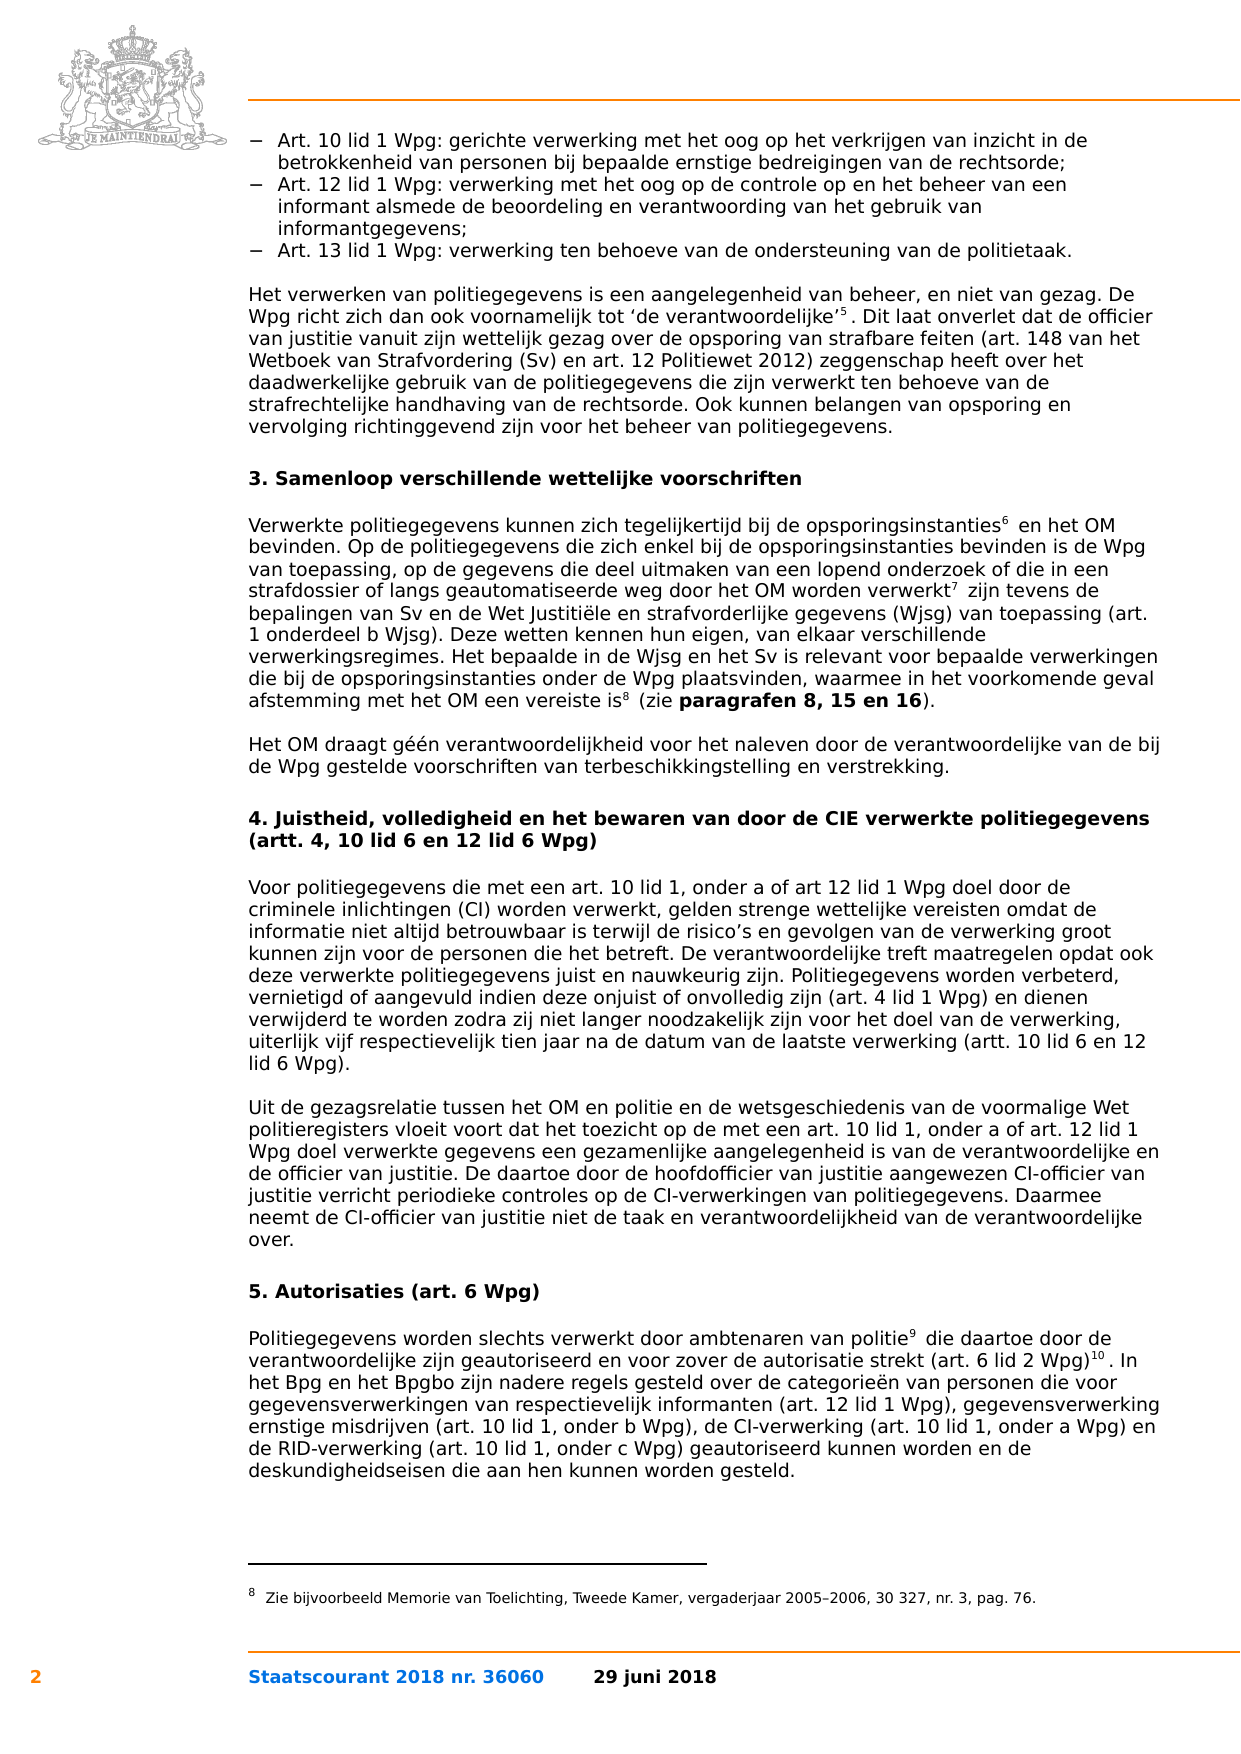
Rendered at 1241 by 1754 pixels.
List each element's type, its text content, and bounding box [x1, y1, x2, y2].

picture [38, 25, 227, 150]
text Het OM draagt géén verantwoordelijkheid voor het naleven door de verantwoordelijke van de bij de Wpg gestelde voorschriften van terbeschikkingstelling en verstrekking. [248, 734, 1163, 778]
text Uit de gezagsrelatie tussen het OM en politie en de wetsgeschiedenis van de voormalige Wet politieregisters vloeit voort dat het toezicht op de met een art. 10 lid 1, onder a of art. 12 lid 1 Wpg doel verwerkte gegevens een gezamenlijke aangelegenheid is van de verantwoordelijke en de officier van justitie. De daartoe door de hoofdofficier van justitie aangewezen CI-officier van justitie verricht periodieke controles op de CI-verwerkingen van politiegegevens. Daarmee neemt de CI-officier van justitie niet de taak en verantwoordelijkheid van de verantwoordelijke over. [248, 1097, 1163, 1251]
subtitle 4. Juistheid, volledigheid en het bewaren van door de CIE verwerkte politiegegevens (artt. 4, 10 lid 6 en 12 lid 6 Wpg) [248, 808, 1163, 852]
text Politiegegevens worden slechts verwerkt door ambtenaren van politie die daartoe door de verantwoordelijke zijn geautoriseerd en voor zover de autorisatie strekt (art. 6 lid 2 Wpg). In het Bpg en het Bpgbo zijn nadere regels gesteld over de categorieën van personen die voor gegevensverwerkingen van respectievelijk informanten (art. 12 lid 1 Wpg), gegevensverwerking ernstige misdrijven (art. 10 lid 1, onder b Wpg), de CI-verwerking (art. 10 lid 1, onder a Wpg) en de RID-verwerking (art. 10 lid 1, onder c Wpg) geautoriseerd kunnen worden en de deskundigheidseisen die aan hen kunnen worden gesteld. [248, 1328, 1163, 1481]
subtitle 3. Samenloop verschillende wettelijke voorschriften [248, 467, 1163, 489]
text Het verwerken van politiegegevens is een aangelegenheid van beheer, en niet van gezag. De Wpg richt zich dan ook voornamelijk tot ‘de verantwoordelijke’. Dit laat onverlet dat de officier van justitie vanuit zijn wettelijk gezag over de opsporing van strafbare feiten (art. 148 van het Wetboek van Strafvordering (Sv) en art. 12 Politiewet 2012) zeggenschap heeft over het daadwerkelijke gebruik van de politiegegevens die zijn verwerkt ten behoeve van de strafrechtelijke handhaving van de rechtsorde. Ook kunnen belangen van opsporing en vervolging richtinggevend zijn voor het beheer van politiegegevens. [248, 284, 1163, 437]
text − Art. 10 lid 1 Wpg: gerichte verwerking met het oog op het verkrijgen van inzicht in de betrokkenheid van personen bij bepaalde ernstige bedreigingen van de rechtsorde; [248, 130, 1163, 174]
subtitle 5. Autorisaties (art. 6 Wpg) [248, 1281, 1163, 1303]
text − Art. 12 lid 1 Wpg: verwerking met het oog op de controle op en het beheer van een informant alsmede de beoordeling en verantwoording van het gebruik van informantgegevens; [248, 174, 1163, 240]
text Verwerkte politiegegevens kunnen zich tegelijkertijd bij de opsporingsinstanties en het OM bevinden. Op de politiegegevens die zich enkel bij de opsporingsinstanties bevinden is de Wpg van toepassing, op de gegevens die deel uitmaken van een lopend onderzoek of die in een strafdossier of langs geautomatiseerde weg door het OM worden verwerkt zijn tevens de bepalingen van Sv en de Wet Justitiële en strafvorderlijke gegevens (Wjsg) van toepassing (art. 1 onderdeel b Wjsg). Deze wetten kennen hun eigen, van elkaar verschillende verwerkingsregimes. Het bepaalde in de Wjsg en het Sv is relevant voor bepaalde verwerkingen die bij de opsporingsinstanties onder de Wpg plaatsvinden, waarmee in het voorkomende geval afstemming met het OM een vereiste is (zie paragrafen 8, 15 en 16). [248, 514, 1163, 712]
text − Art. 13 lid 1 Wpg: verwerking ten behoeve van de ondersteuning van de politietaak. [248, 240, 1163, 262]
text Voor politiegegevens die met een art. 10 lid 1, onder a of art 12 lid 1 Wpg doel door de criminele inlichtingen (CI) worden verwerkt, gelden strenge wettelijke vereisten omdat de informatie niet altijd betrouwbaar is terwijl de risico’s en gevolgen van de verwerking groot kunnen zijn voor de personen die het betreft. De verantwoordelijke treft maatregelen opdat ook deze verwerkte politiegegevens juist en nauwkeurig zijn. Politiegegevens worden verbeterd, vernietigd of aangevuld indien deze onjuist of onvolledig zijn (art. 4 lid 1 Wpg) en dienen verwijderd te worden zodra zij niet langer noodzakelijk zijn voor het doel van de verwerking, uiterlijk vijf respectievelijk tien jaar na de datum van de laatste verwerking (artt. 10 lid 6 en 12 lid 6 Wpg). [248, 877, 1163, 1075]
text Zie bijvoorbeeld Memorie van Toelichting, Tweede Kamer, vergaderjaar 2005–2006, 30 327, nr. 3, pag. 76. [248, 1586, 1163, 1608]
